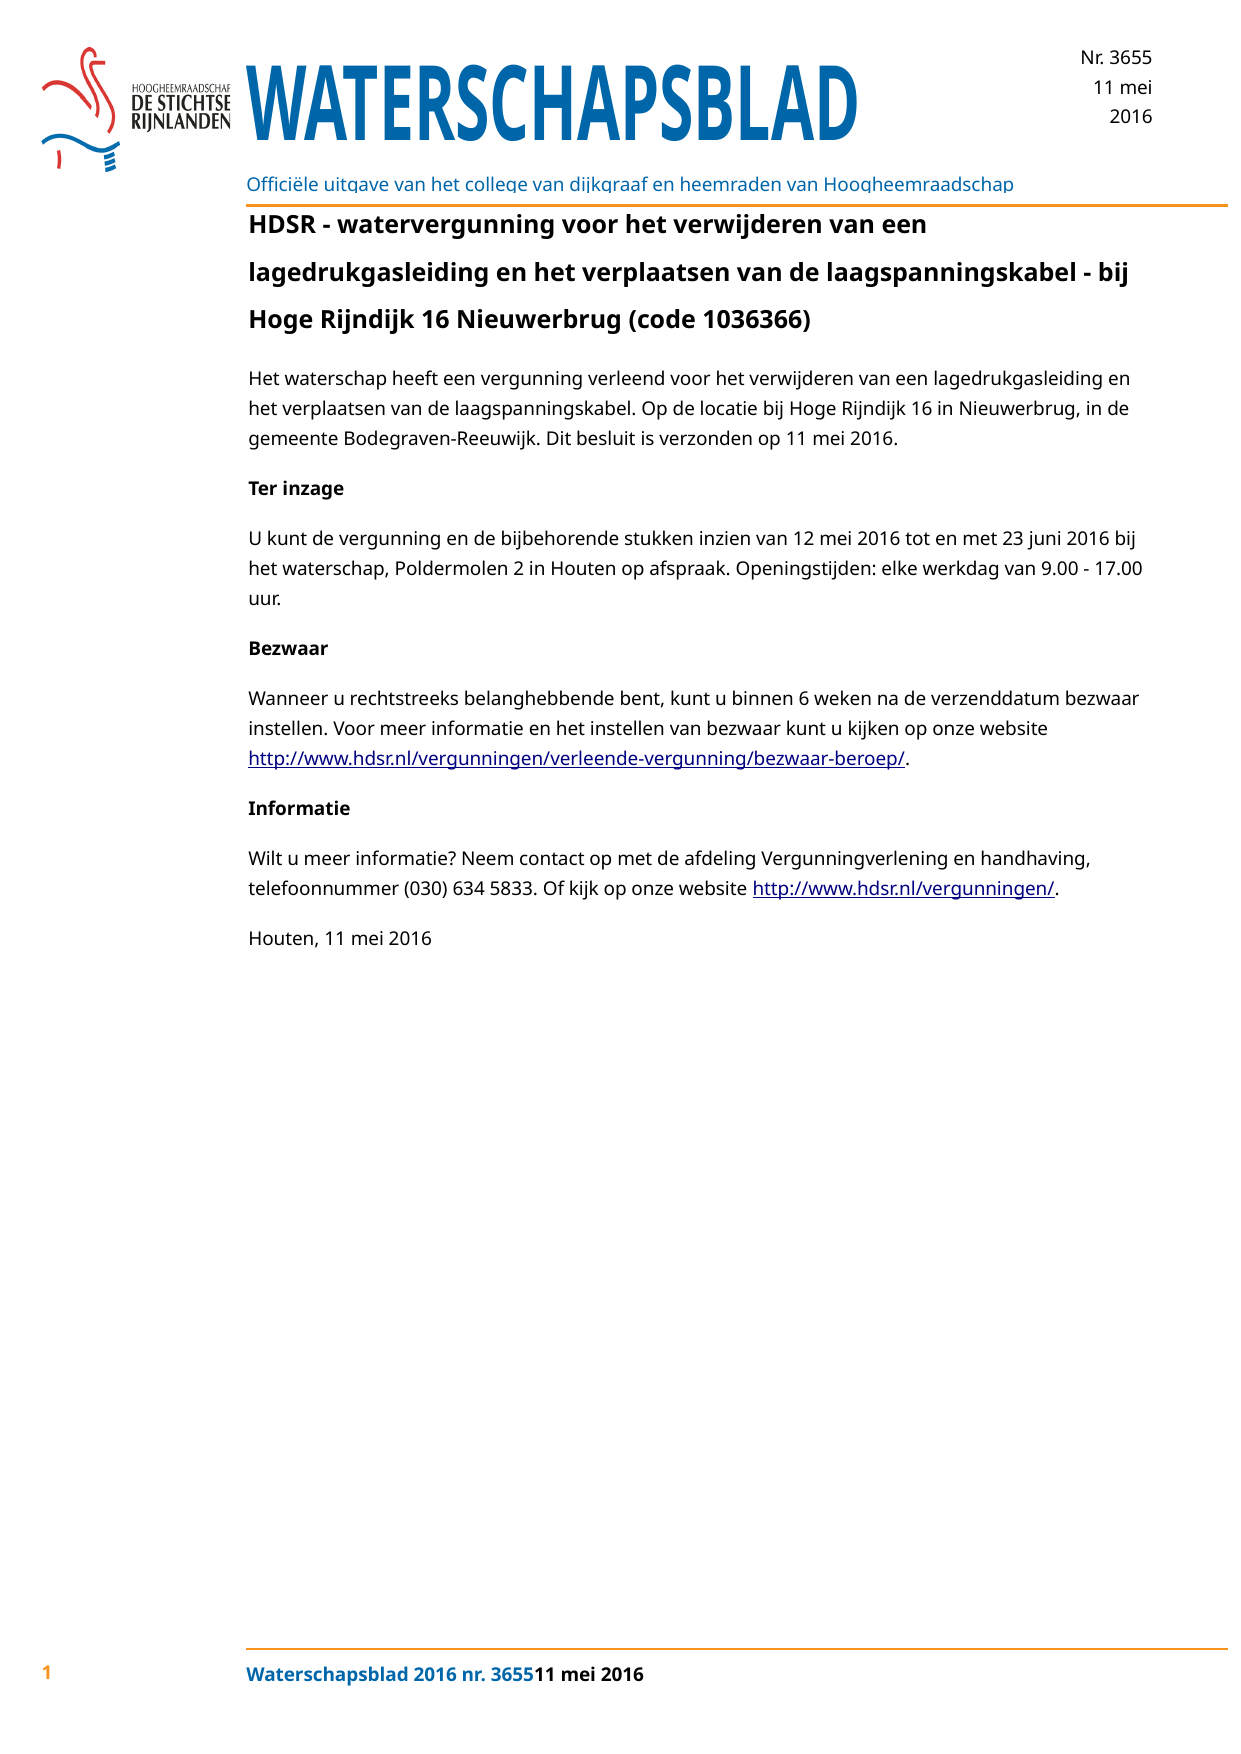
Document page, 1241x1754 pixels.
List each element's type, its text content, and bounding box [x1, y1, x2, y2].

text Ter inzage [248, 475, 1152, 501]
text HDSR - watervergunning voor het verwijderen van een lagedrukgasleiding en het verplaatsen van de laagspanningskabel - bij Hoge Rijndijk 16 Nieuwerbrug (code 1036366) [248, 207, 1152, 336]
text Wilt u meer informatie? Neem contact op met de afdeling Vergunningverlening en handhaving, telefoonnummer (030) 634 5833. Of kijk op onze website http://www.hdsr.nl/vergunningen/. [248, 846, 1152, 901]
text Het waterschap heeft een vergunning verleend voor het verwijderen van een lagedrukgasleiding en het verplaatsen van de laagspanningskabel. Op de locatie bij Hoge Rijndijk 16 in Nieuwerbrug, in de gemeente Bodegraven-Reeuwijk. Dit besluit is verzonden op 11 mei 2016. [248, 366, 1152, 450]
text Wanneer u rechtstreeks belanghebbende bent, kunt u binnen 6 weken na de verzenddatum bezwaar instellen. Voor meer informatie en het instellen van bezwaar kunt u kijken op onze website http://www.hdsr.nl/vergunningen/verleende-vergunning/bezwaar-beroep/. [248, 686, 1152, 770]
text U kunt de vergunning en de bijbehorende stukken inzien van 12 mei 2016 tot en met 23 juni 2016 bij het waterschap, Poldermolen 2 in Houten op afspraak. Openingstijden: elke werkdag van 9.00 - 17.00 uur. [248, 526, 1152, 610]
picture [41, 47, 231, 172]
text Informatie [248, 795, 1152, 821]
text Bezwaar [248, 635, 1152, 661]
text Houten, 11 mei 2016 [248, 926, 1152, 951]
